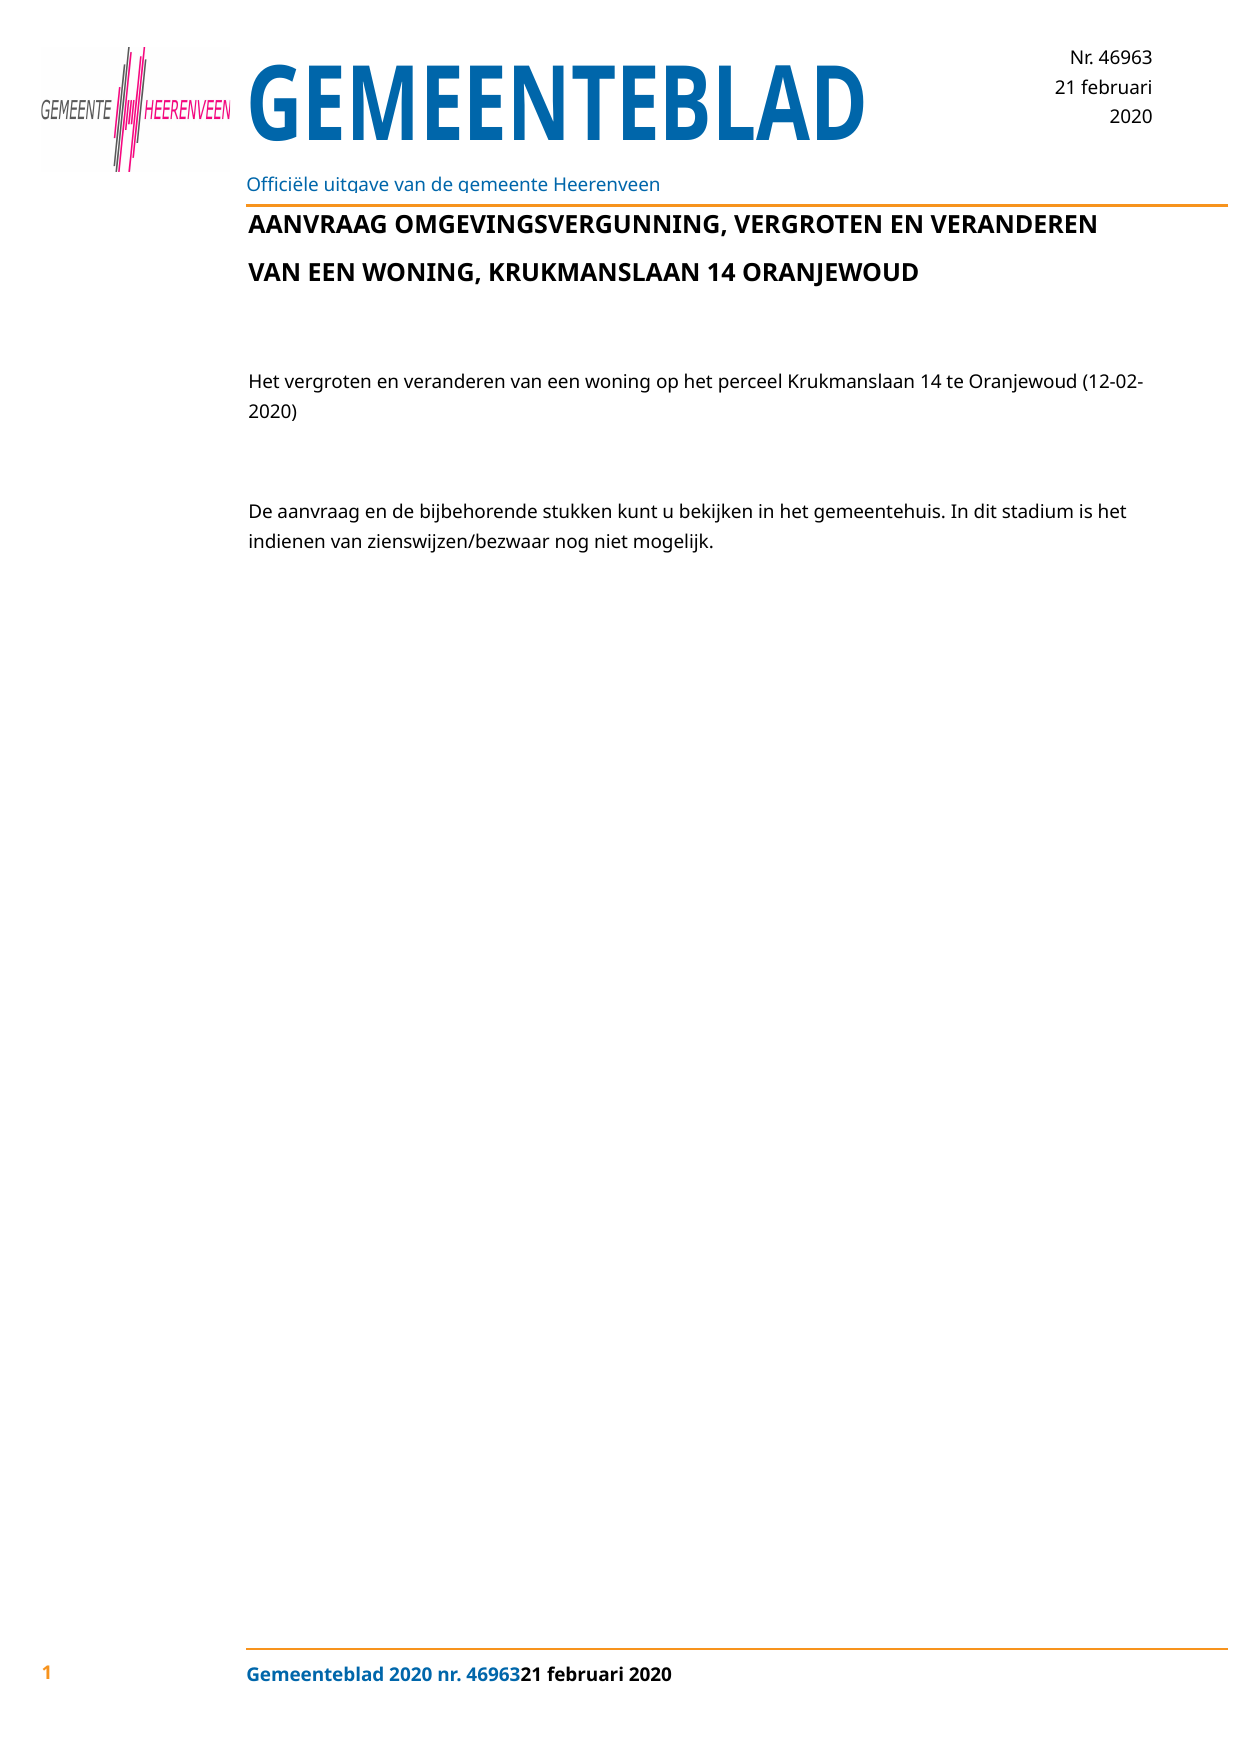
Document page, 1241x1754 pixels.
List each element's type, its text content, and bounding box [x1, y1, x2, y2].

text Het vergroten en veranderen van een woning op het perceel Krukmanslaan 14 te Oranjewoud (12-02-2020) [248, 368, 1152, 424]
picture [41, 47, 231, 172]
text AANVRAAG OMGEVINGSVERGUNNING, VERGROTEN EN VERANDEREN VAN EEN WONING, KRUKMANSLAAN 14 ORANJEWOUD [248, 207, 1152, 288]
text De aanvraag en de bijbehorende stukken kunt u bekijken in het gemeentehuis. In dit stadium is het indienen van zienswijzen/bezwaar nog niet mogelijk. [248, 499, 1152, 554]
